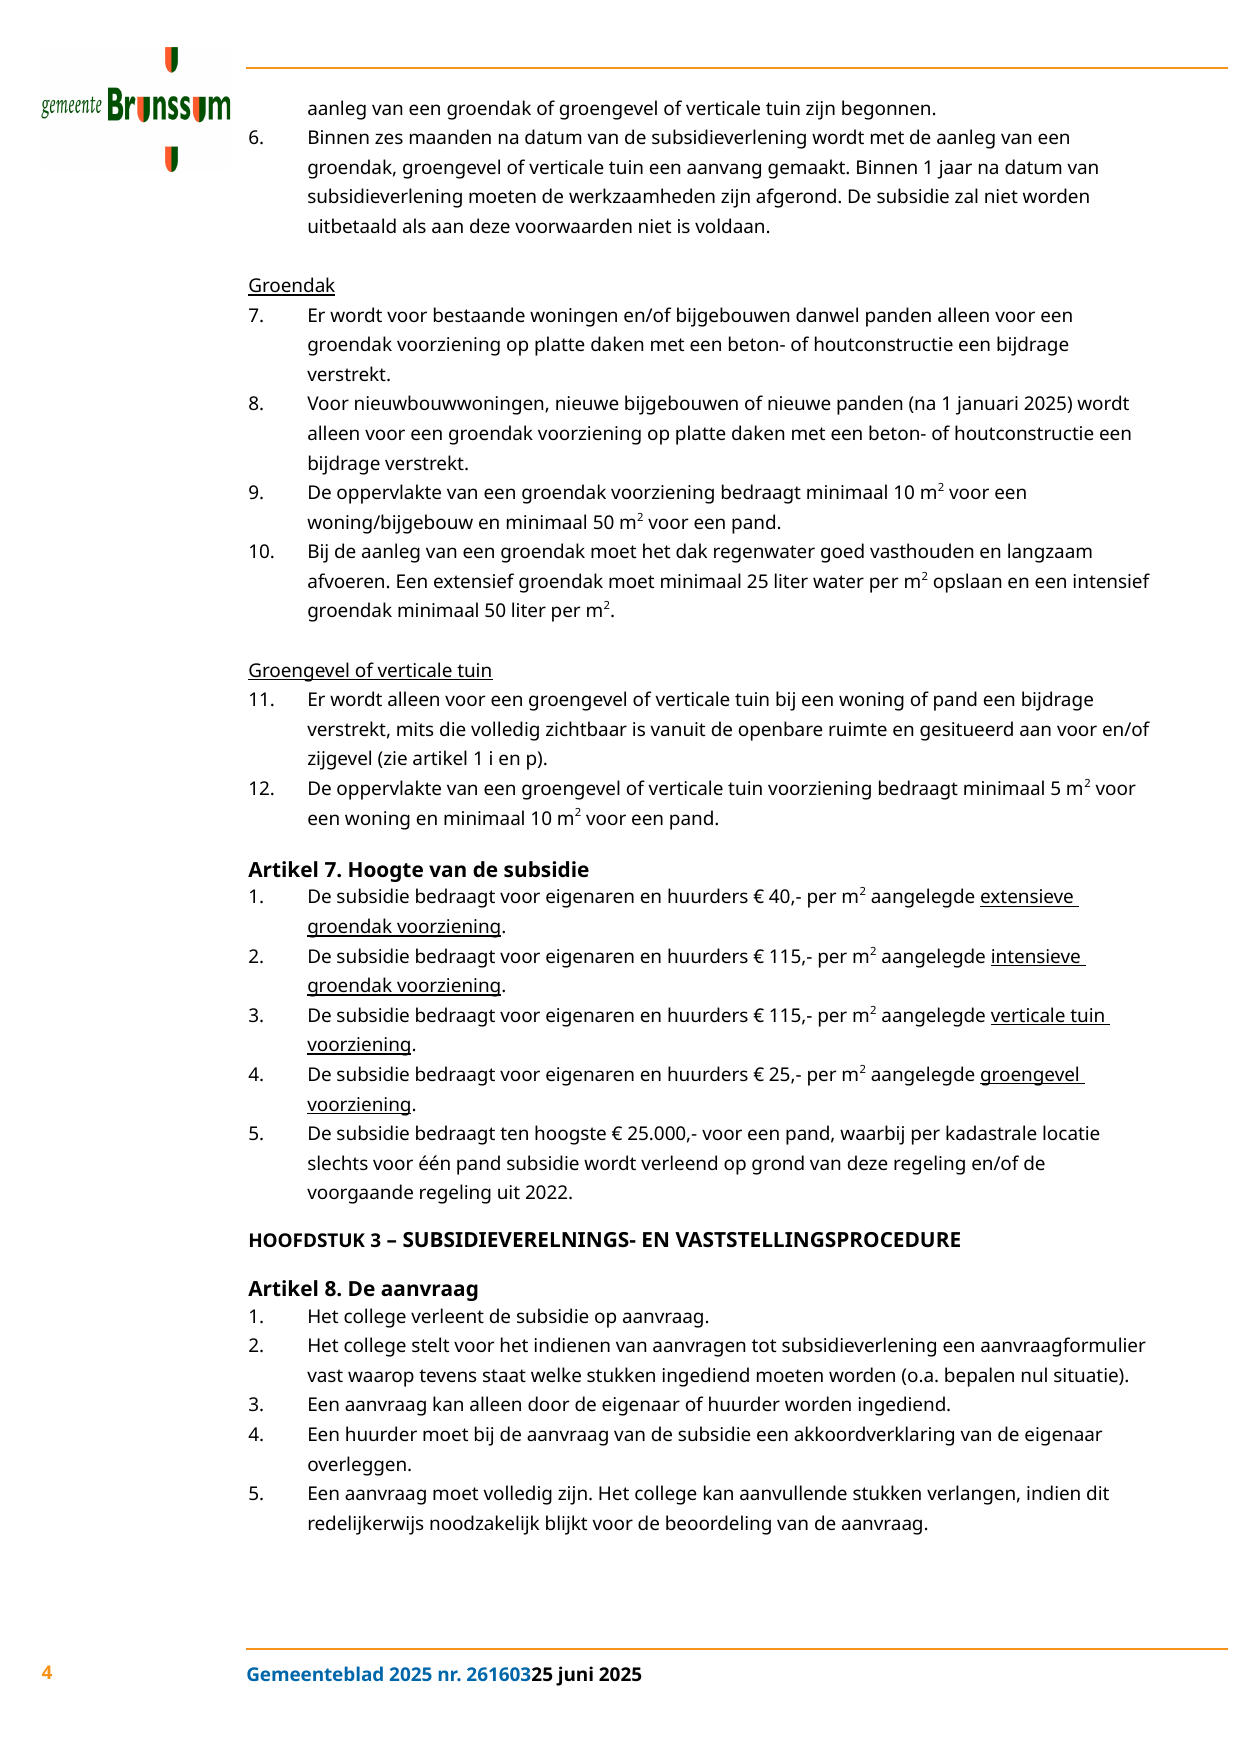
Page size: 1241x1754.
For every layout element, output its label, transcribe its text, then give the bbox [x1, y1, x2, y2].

text Groengevel of verticale tuin [248, 657, 1152, 683]
list De oppervlakte van een groendak voorziening bedraagt minimaal 10 m2 voor een woning/bijgebouw en minimaal 50 m2 voor een pand. [248, 479, 1152, 535]
list De subsidie bedraagt voor eigenaren en huurders € 25,- per m2 aangelegde groengevel voorziening. [248, 1061, 1152, 1116]
picture [41, 47, 231, 172]
list Het college stelt voor het indienen van aanvragen tot subsidieverlening een aanvraagformulier vast waarop tevens staat welke stukken ingediend moeten worden (o.a. bepalen nul situatie). [248, 1332, 1152, 1388]
text Artikel 7. Hoogte van de subsidie [248, 855, 1152, 884]
list De subsidie bedraagt voor eigenaren en huurders € 115,- per m2 aangelegde intensieve groendak voorziening. [248, 943, 1152, 998]
text Groendak [248, 272, 1152, 298]
list Een huurder moet bij de aanvraag van de subsidie een akkoordverklaring van de eigenaar overleggen. [248, 1421, 1152, 1476]
list Het college verleent de subsidie op aanvraag. [248, 1303, 1152, 1328]
list Er wordt alleen voor een groengevel of verticale tuin bij een woning of pand een bijdrage verstrekt, mits die volledig zichtbaar is vanuit de openbare ruimte en gesitueerd aan voor en/of zijgevel (zie artikel 1 i en p). [248, 686, 1152, 771]
list Bij de aanleg van een groendak moet het dak regenwater goed vasthouden en langzaam afvoeren. Een extensief groendak moet minimaal 25 liter water per m2 opslaan en een intensief groendak minimaal 50 liter per m2. [248, 538, 1152, 623]
list aanleg van een groendak of groengevel of verticale tuin zijn begonnen. [248, 95, 1152, 121]
text Artikel 8. De aanvraag [248, 1274, 1152, 1303]
list Binnen zes maanden na datum van de subsidieverlening wordt met de aanleg van een groendak, groengevel of verticale tuin een aanvang gemaakt. Binnen 1 jaar na datum van subsidieverlening moeten de werkzaamheden zijn afgerond. De subsidie zal niet worden uitbetaald als aan deze voorwaarden niet is voldaan. [248, 124, 1152, 239]
list Een aanvraag moet volledig zijn. Het college kan aanvullende stukken verlangen, indien dit redelijkerwijs noodzakelijk blijkt voor de beoordeling van de aanvraag. [248, 1480, 1152, 1536]
list Een aanvraag kan alleen door de eigenaar of huurder worden ingediend. [248, 1392, 1152, 1417]
list Voor nieuwbouwwoningen, nieuwe bijgebouwen of nieuwe panden (na 1 januari 2025) wordt alleen voor een groendak voorziening op platte daken met een beton- of houtconstructie een bijdrage verstrekt. [248, 391, 1152, 476]
text HOOFDSTUK 3 – SUBSIDIEVERELNINGS- EN VASTSTELLINGSPROCEDURE [248, 1225, 1152, 1253]
list De oppervlakte van een groengevel of verticale tuin voorziening bedraagt minimaal 5 m2 voor een woning en minimaal 10 m2 voor een pand. [248, 775, 1152, 831]
list De subsidie bedraagt voor eigenaren en huurders € 40,- per m2 aangelegde extensieve groendak voorziening. [248, 884, 1152, 939]
list De subsidie bedraagt ten hoogste € 25.000,- voor een pand, waarbij per kadastrale locatie slechts voor één pand subsidie wordt verleend op grond van deze regeling en/of de voorgaande regeling uit 2022. [248, 1120, 1152, 1205]
list De subsidie bedraagt voor eigenaren en huurders € 115,- per m2 aangelegde verticale tuin voorziening. [248, 1002, 1152, 1057]
list Er wordt voor bestaande woningen en/of bijgebouwen danwel panden alleen voor een groendak voorziening op platte daken met een beton- of houtconstructie een bijdrage verstrekt. [248, 302, 1152, 387]
